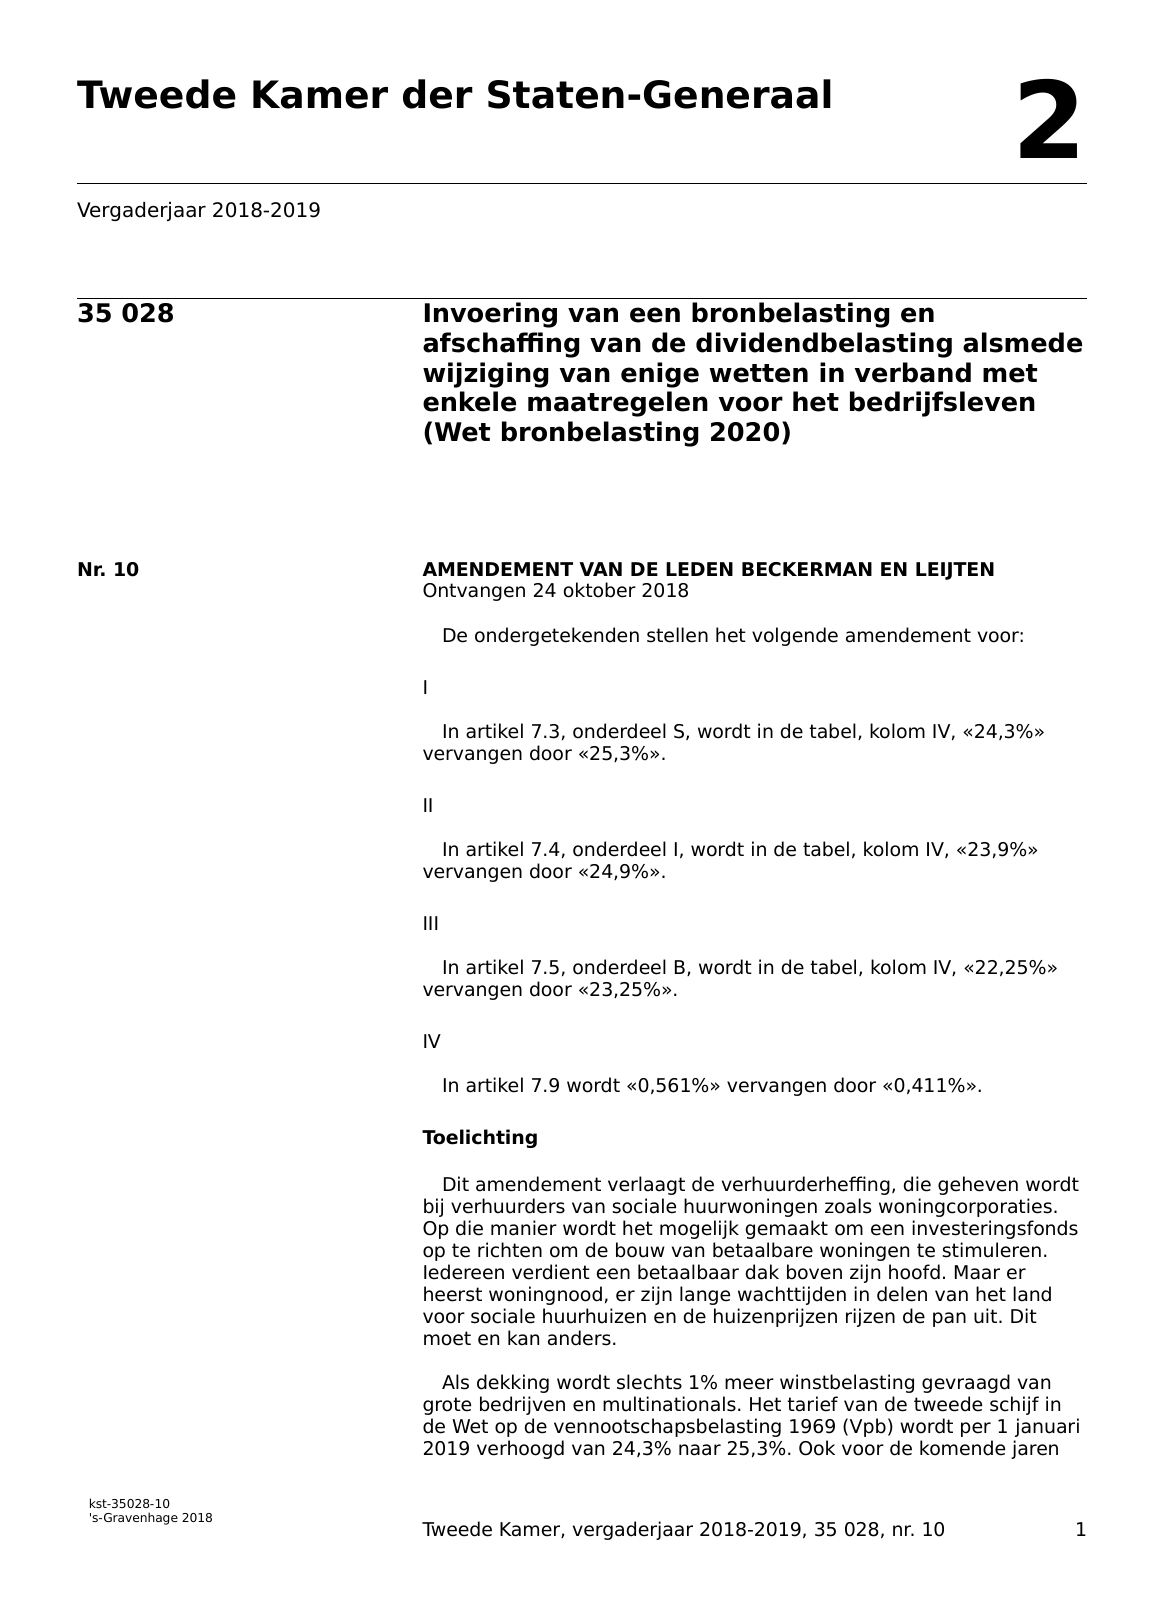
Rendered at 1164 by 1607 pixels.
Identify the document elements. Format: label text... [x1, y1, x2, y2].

text De ondergetekenden stellen het volgende amendement voor: [422, 624, 1087, 647]
subtitle III [422, 913, 1087, 935]
subtitle I [422, 677, 1087, 698]
text 's-Gravenhage 2018 [88, 1511, 323, 1525]
text In artikel 7.4, onderdeel I, wordt in de tabel, kolom IV, «23,9%» vervangen door «24,9%». [422, 839, 1087, 883]
table_header Tweede Kamer der Staten-Generaal [77, 59, 886, 183]
text In artikel 7.3, onderdeel S, wordt in de tabel, kolom IV, «24,3%» vervangen door «25,3%». [422, 721, 1087, 765]
subtitle Toelichting [422, 1127, 1087, 1149]
text Ontvangen 24 oktober 2018 [422, 580, 1087, 602]
text In artikel 7.5, onderdeel B, wordt in de tabel, kolom IV, «22,25%» vervangen door «23,25%». [422, 957, 1087, 1001]
subtitle II [422, 795, 1087, 817]
text Dit amendement verlaagt de verhuurderheffing, die geheven wordt bij verhuurders van sociale huurwoningen zoals woningcorporaties. Op die manier wordt het mogelijk gemaakt om een investeringsfonds op te richten om de bouw van betaalbare woningen te stimuleren. Iedereen verdient een betaalbaar dak boven zijn hoofd. Maar er heerst woningnood, er zijn lange wachttijden in delen van het land voor sociale huurhuizen en de huizenprijzen rijzen de pan uit. Dit moet en kan anders. [422, 1174, 1087, 1350]
subtitle 35 028 Invoering van een bronbelasting en afschaffing van de dividendbelasting alsmede wijziging van enige wetten in verband met enkele maatregelen voor het bedrijfsleven (Wet bronbelasting 2020) [77, 299, 1087, 447]
table_cell Vergaderjaar 2018-2019 [77, 184, 1087, 298]
text kst-35028-10 [88, 1497, 323, 1511]
subtitle IV [422, 1031, 1087, 1053]
table_header 2 [886, 59, 1087, 183]
text Als dekking wordt slechts 1% meer winstbelasting gevraagd van grote bedrijven en multinationals. Het tarief van de tweede schijf in de Wet op de vennootschapsbelasting 1969 (Vpb) wordt per 1 januari 2019 verhoogd van 24,3% naar 25,3%. Ook voor de komende jaren [422, 1372, 1087, 1460]
subtitle Nr. 10 AMENDEMENT VAN DE LEDEN BECKERMAN EN LEIJTEN [77, 558, 1087, 580]
text In artikel 7.9 wordt «0,561%» vervangen door «0,411%». [422, 1075, 1087, 1097]
